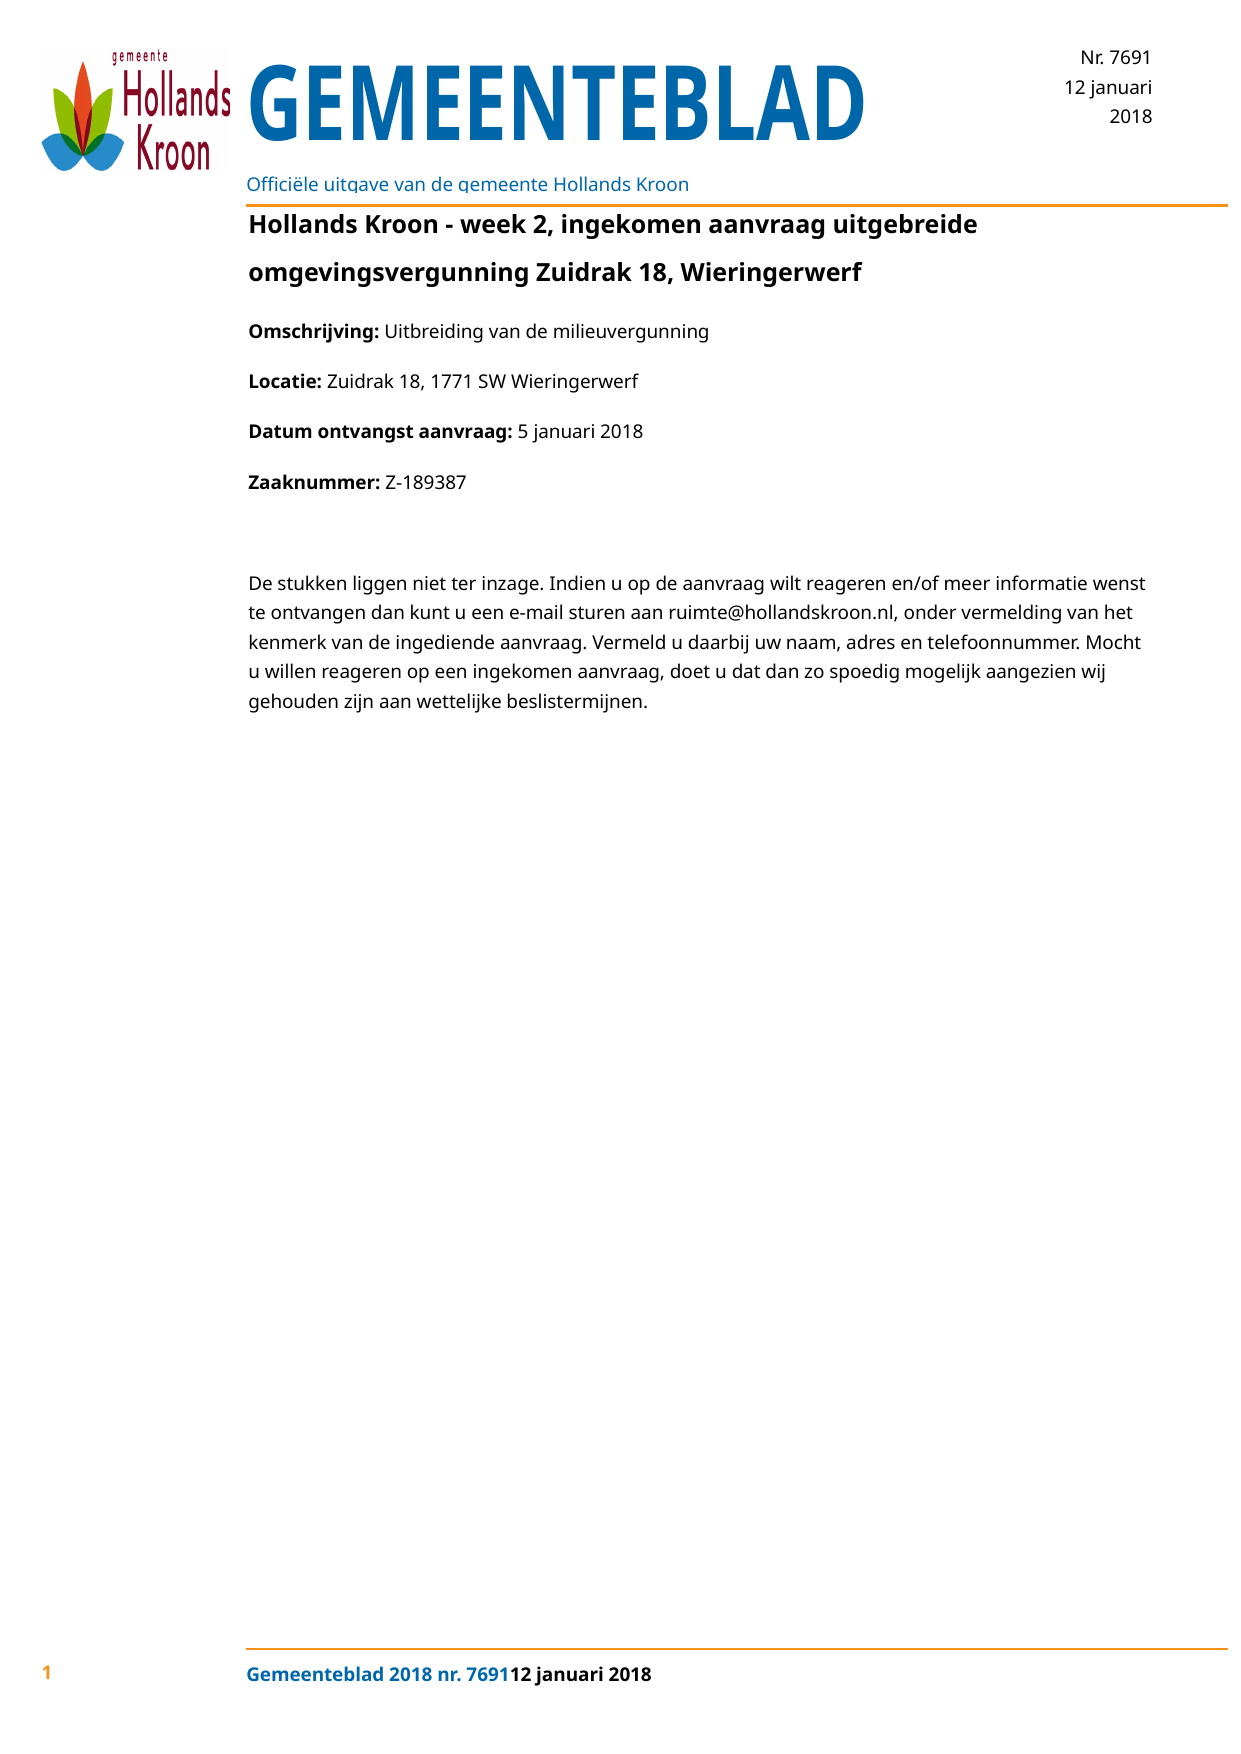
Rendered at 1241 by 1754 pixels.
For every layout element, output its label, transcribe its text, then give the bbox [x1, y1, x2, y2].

text Datum ontvangst aanvraag: 5 januari 2018 [248, 419, 1152, 444]
text Zaaknummer: Z-189387 [248, 469, 1152, 495]
text Locatie: Zuidrak 18, 1771 SW Wieringerwerf [248, 368, 1152, 394]
text Hollands Kroon - week 2, ingekomen aanvraag uitgebreide omgevingsvergunning Zuidrak 18, Wieringerwerf [248, 207, 1152, 288]
text Omschrijving: Uitbreiding van de milieuvergunning [248, 318, 1152, 344]
text De stukken liggen niet ter inzage. Indien u op de aanvraag wilt reageren en/of meer informatie wenst te ontvangen dan kunt u een e-mail sturen aan ruimte@hollandskroon.nl, onder vermelding van het kenmerk van de ingediende aanvraag. Vermeld u daarbij uw naam, adres en telefoonnummer. Mocht u willen reageren op een ingekomen aanvraag, doet u dat dan zo spoedig mogelijk aangezien wij gehouden zijn aan wettelijke beslistermijnen. [248, 570, 1152, 714]
picture [41, 47, 231, 172]
